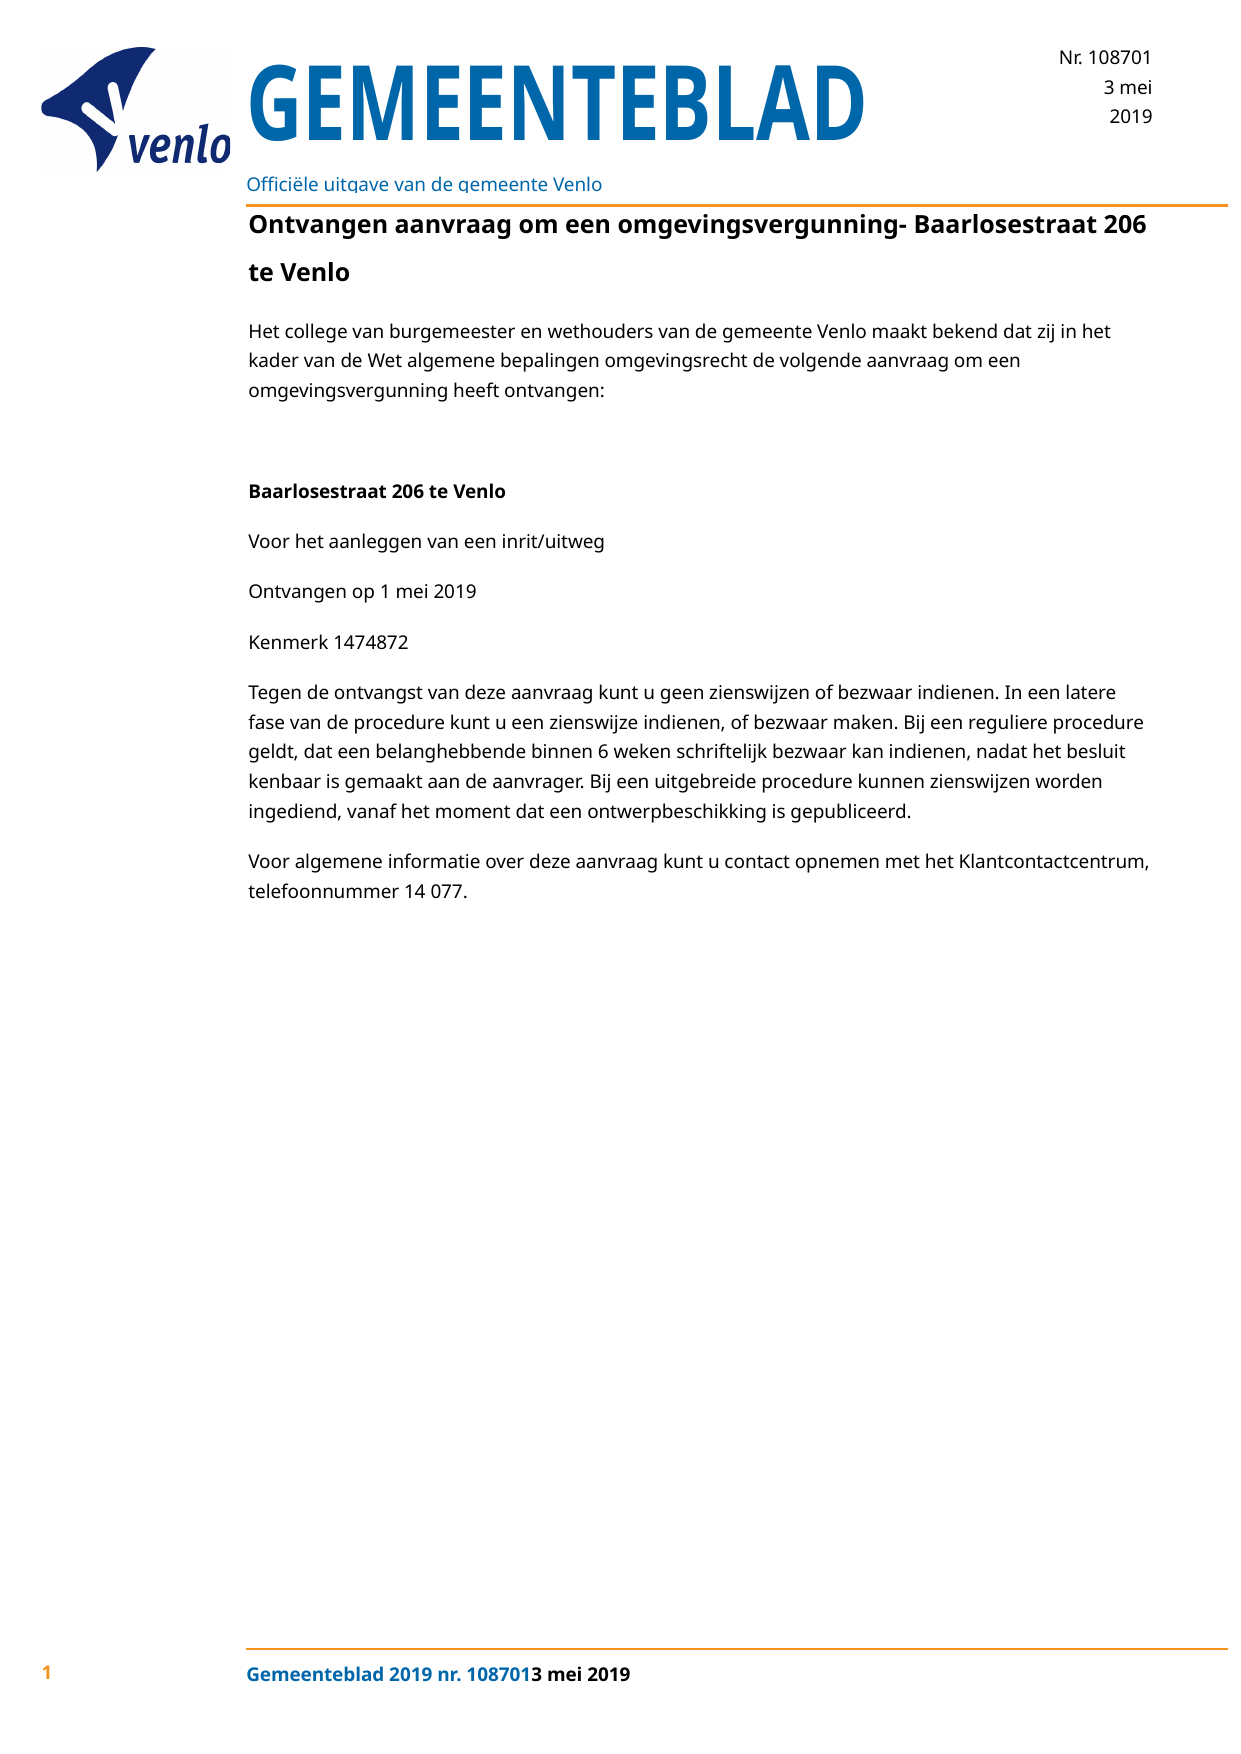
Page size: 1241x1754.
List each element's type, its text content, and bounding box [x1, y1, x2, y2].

text Ontvangen aanvraag om een omgevingsvergunning- Baarlosestraat 206 te Venlo [248, 207, 1152, 288]
picture [41, 47, 231, 172]
text Voor algemene informatie over deze aanvraag kunt u contact opnemen met het Klantcontactcentrum, telefoonnummer 14 077. [248, 848, 1152, 904]
text Kenmerk 1474872 [248, 629, 1152, 655]
text Ontvangen op 1 mei 2019 [248, 579, 1152, 604]
text Tegen de ontvangst van deze aanvraag kunt u geen zienswijzen of bezwaar indienen. In een latere fase van de procedure kunt u een zienswijze indienen, of bezwaar maken. Bij een reguliere procedure geldt, dat een belanghebbende binnen 6 weken schriftelijk bezwaar kan indienen, nadat het besluit kenbaar is gemaakt aan de aanvrager. Bij een uitgebreide procedure kunnen zienswijzen worden ingediend, vanaf het moment dat een ontwerpbeschikking is gepubliceerd. [248, 679, 1152, 824]
text Baarlosestraat 206 te Venlo [248, 478, 1152, 504]
text Het college van burgemeester en wethouders van de gemeente Venlo maakt bekend dat zij in het kader van de Wet algemene bepalingen omgevingsrecht de volgende aanvraag om een omgevingsvergunning heeft ontvangen: [248, 318, 1152, 403]
text Voor het aanleggen van een inrit/uitweg [248, 528, 1152, 554]
